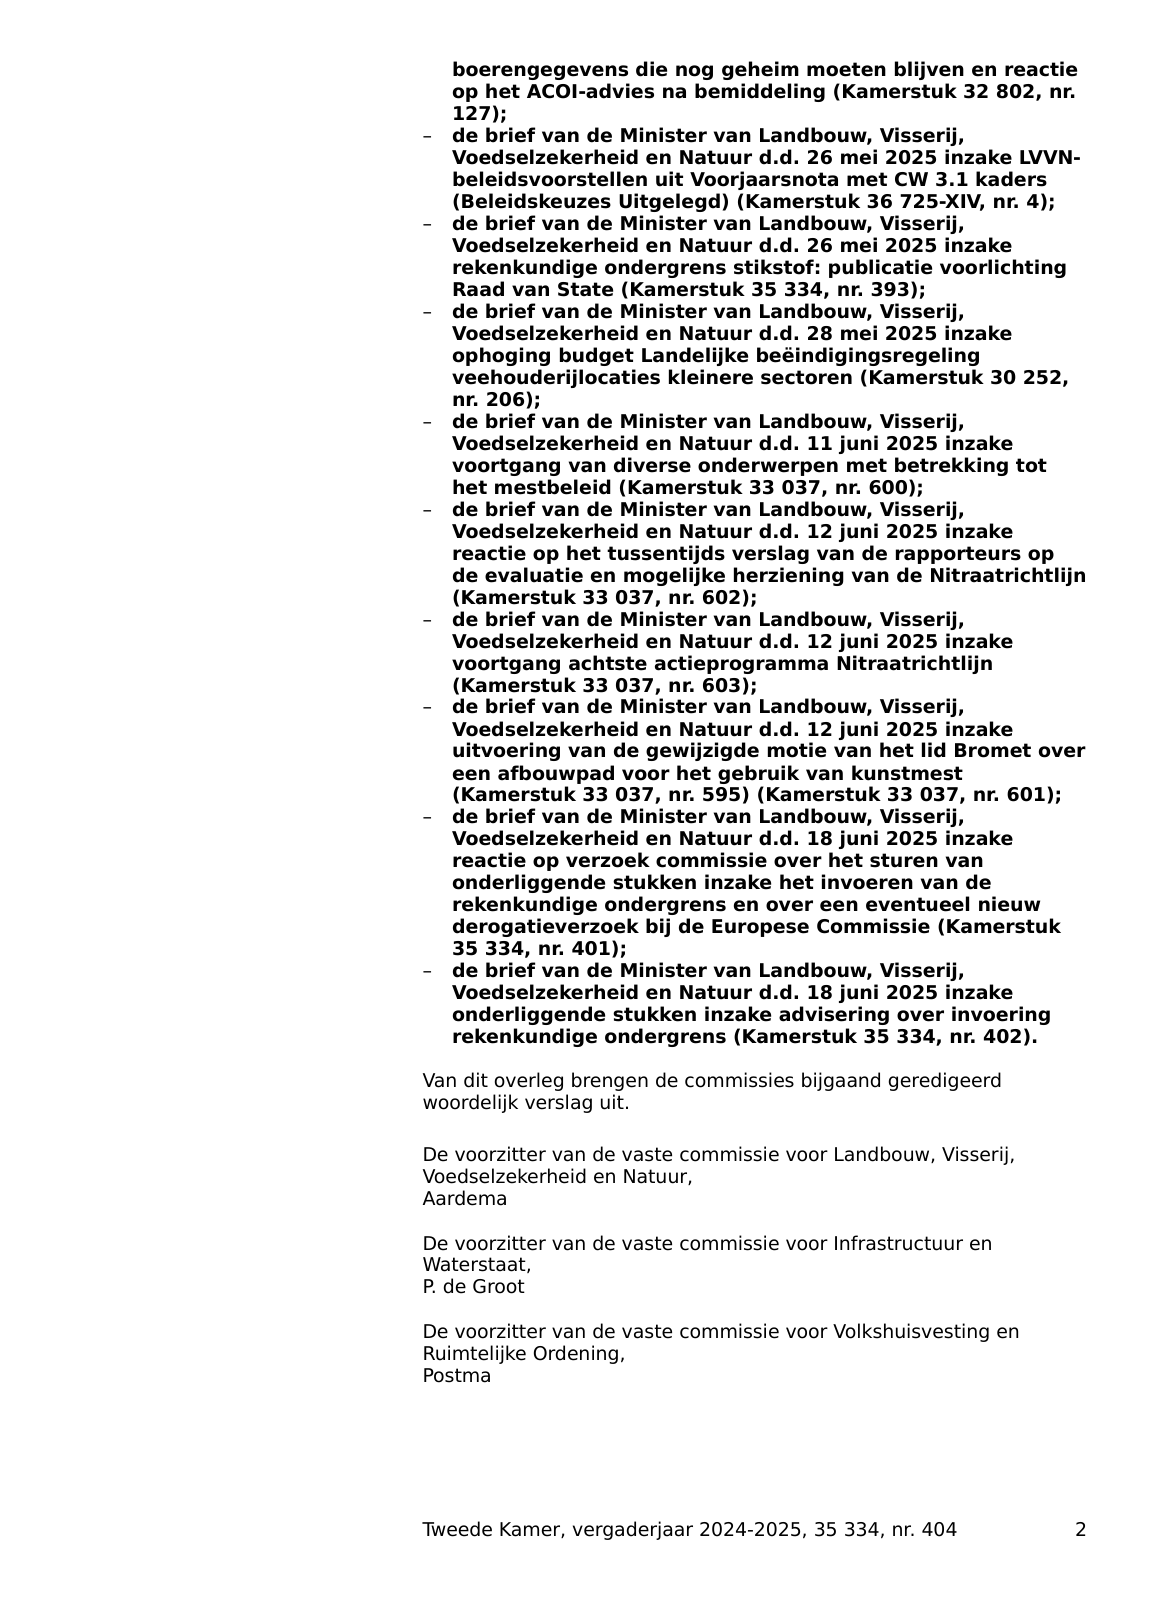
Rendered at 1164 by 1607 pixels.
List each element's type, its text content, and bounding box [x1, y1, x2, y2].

text boerengegevens die nog geheim moeten blijven en reactie op het ACOI-advies na bemiddeling (Kamerstuk 32 802, nr. 127); [422, 59, 1087, 125]
text – de brief van de Minister van Landbouw, Visserij, Voedselzekerheid en Natuur d.d. 26 mei 2025 inzake rekenkundige ondergrens stikstof: publicatie voorlichting Raad van State (Kamerstuk 35 334, nr. 393); [422, 213, 1087, 301]
text – de brief van de Minister van Landbouw, Visserij, Voedselzekerheid en Natuur d.d. 12 juni 2025 inzake uitvoering van de gewijzigde motie van het lid Bromet over een afbouwpad voor het gebruik van kunstmest (Kamerstuk 33 037, nr. 595) (Kamerstuk 33 037, nr. 601); [422, 696, 1087, 806]
text Van dit overleg brengen de commissies bijgaand geredigeerd woordelijk verslag uit. [422, 1070, 1087, 1114]
text – de brief van de Minister van Landbouw, Visserij, Voedselzekerheid en Natuur d.d. 18 juni 2025 inzake onderliggende stukken inzake advisering over invoering rekenkundige ondergrens (Kamerstuk 35 334, nr. 402). [422, 960, 1087, 1048]
text De voorzitter van de vaste commissie voor Landbouw, Visserij, Voedselzekerheid en Natuur, Aardema [422, 1144, 1087, 1210]
text – de brief van de Minister van Landbouw, Visserij, Voedselzekerheid en Natuur d.d. 11 juni 2025 inzake voortgang van diverse onderwerpen met betrekking tot het mestbeleid (Kamerstuk 33 037, nr. 600); [422, 411, 1087, 499]
text – de brief van de Minister van Landbouw, Visserij, Voedselzekerheid en Natuur d.d. 18 juni 2025 inzake reactie op verzoek commissie over het sturen van onderliggende stukken inzake het invoeren van de rekenkundige ondergrens en over een eventueel nieuw derogatieverzoek bij de Europese Commissie (Kamerstuk 35 334, nr. 401); [422, 806, 1087, 960]
text De voorzitter van de vaste commissie voor Infrastructuur en Waterstaat, P. de Groot [422, 1232, 1087, 1298]
text – de brief van de Minister van Landbouw, Visserij, Voedselzekerheid en Natuur d.d. 12 juni 2025 inzake reactie op het tussentijds verslag van de rapporteurs op de evaluatie en mogelijke herziening van de Nitraatrichtlijn (Kamerstuk 33 037, nr. 602); [422, 499, 1087, 608]
text De voorzitter van de vaste commissie voor Volkshuisvesting en Ruimtelijke Ordening, Postma [422, 1321, 1087, 1386]
text – de brief van de Minister van Landbouw, Visserij, Voedselzekerheid en Natuur d.d. 28 mei 2025 inzake ophoging budget Landelijke beëindigingsregeling veehouderijlocaties kleinere sectoren (Kamerstuk 30 252, nr. 206); [422, 301, 1087, 411]
text – de brief van de Minister van Landbouw, Visserij, Voedselzekerheid en Natuur d.d. 26 mei 2025 inzake LVVN-beleidsvoorstellen uit Voorjaarsnota met CW 3.1 kaders (Beleidskeuzes Uitgelegd) (Kamerstuk 36 725-XIV, nr. 4); [422, 125, 1087, 213]
text – de brief van de Minister van Landbouw, Visserij, Voedselzekerheid en Natuur d.d. 12 juni 2025 inzake voortgang achtste actieprogramma Nitraatrichtlijn (Kamerstuk 33 037, nr. 603); [422, 608, 1087, 696]
